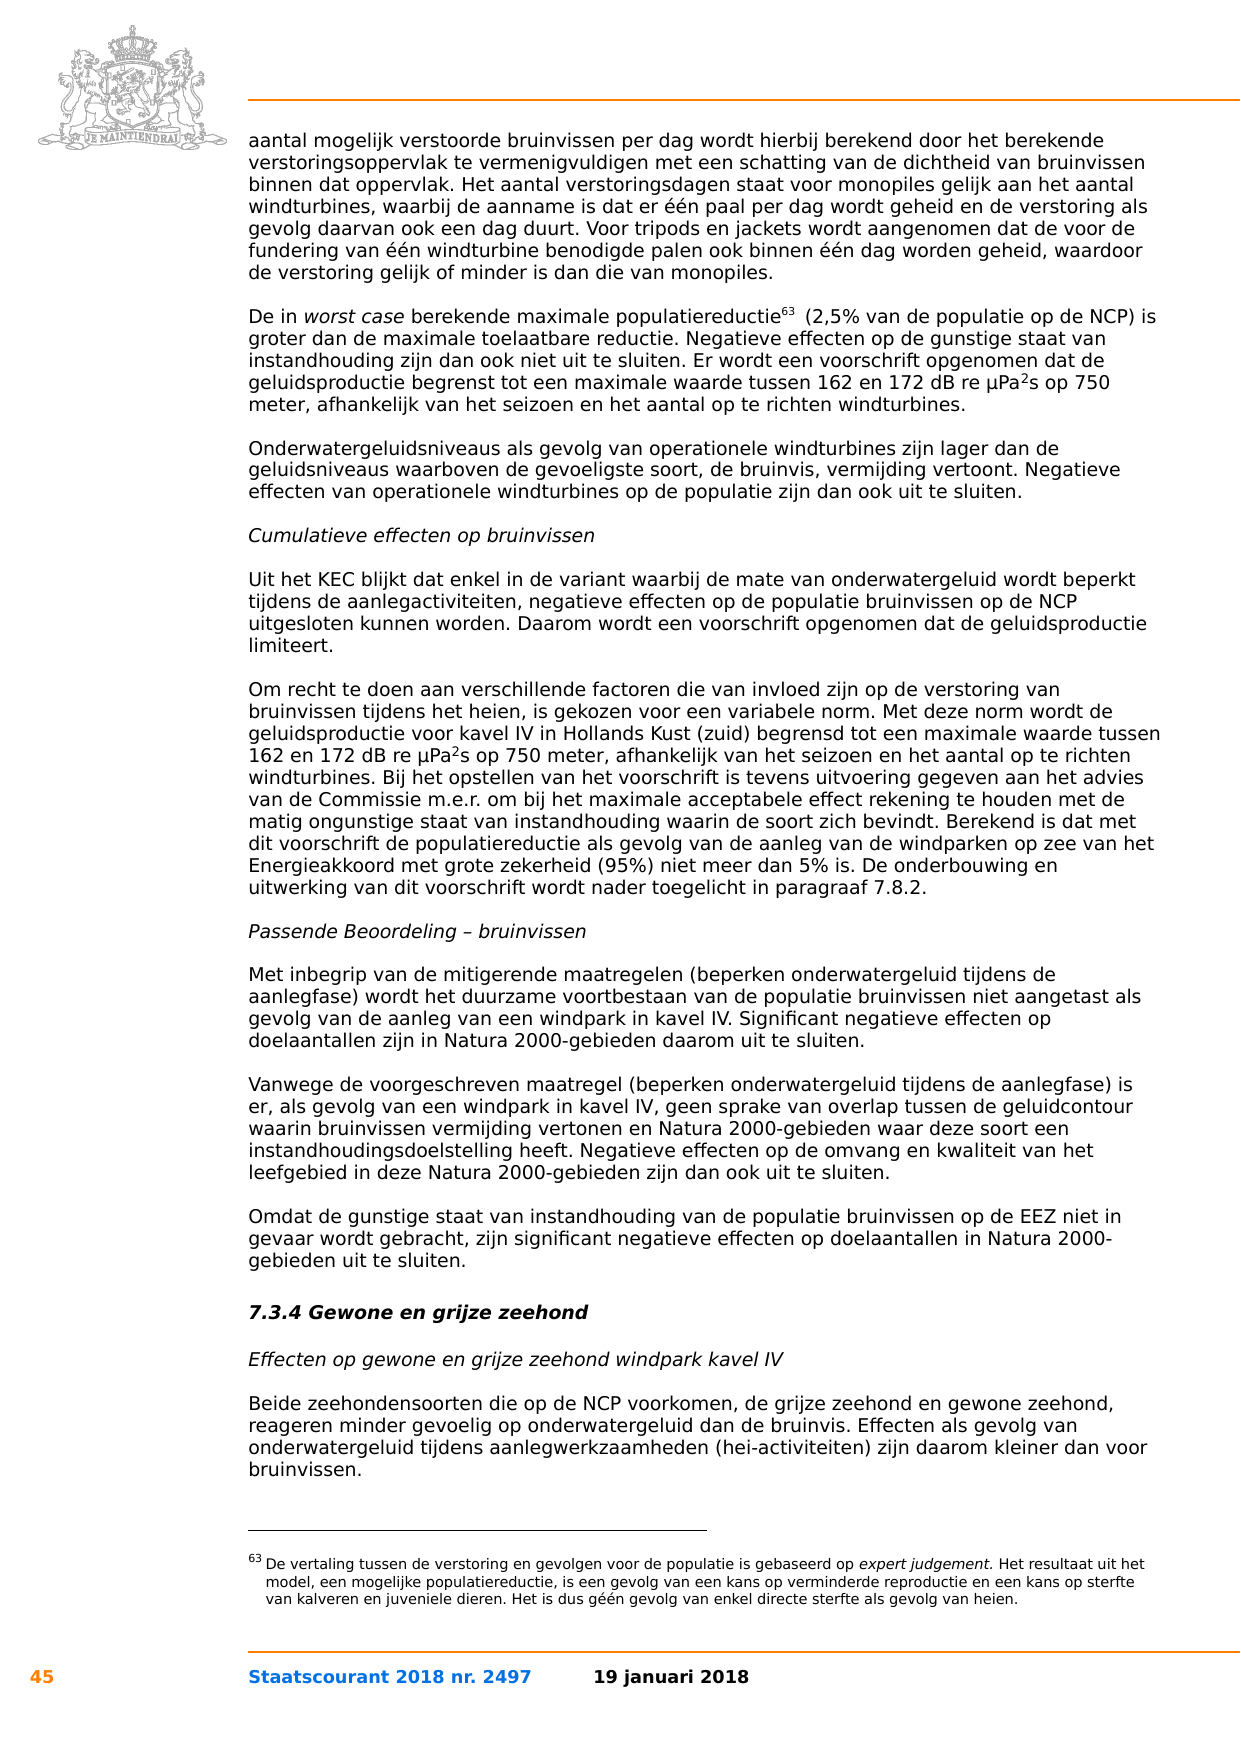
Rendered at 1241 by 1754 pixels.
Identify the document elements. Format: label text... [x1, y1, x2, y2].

text aantal mogelijk verstoorde bruinvissen per dag wordt hierbij berekend door het berekende verstoringsoppervlak te vermenigvuldigen met een schatting van de dichtheid van bruinvissen binnen dat oppervlak. Het aantal verstoringsdagen staat voor monopiles gelijk aan het aantal windturbines, waarbij de aanname is dat er één paal per dag wordt geheid en de verstoring als gevolg daarvan ook een dag duurt. Voor tripods en jackets wordt aangenomen dat de voor de fundering van één windturbine benodigde palen ook binnen één dag worden geheid, waardoor de verstoring gelijk of minder is dan die van monopiles. [248, 130, 1163, 284]
text Onderwatergeluidsniveaus als gevolg van operationele windturbines zijn lager dan de geluidsniveaus waarboven de gevoeligste soort, de bruinvis, vermijding vertoont. Negatieve effecten van operationele windturbines op de populatie zijn dan ook uit te sluiten. [248, 437, 1163, 503]
subtitle Effecten op gewone en grijze zeehond windpark kavel IV [248, 1349, 1163, 1371]
text Met inbegrip van de mitigerende maatregelen (beperken onderwatergeluid tijdens de aanlegfase) wordt het duurzame voortbestaan van de populatie bruinvissen niet aangetast als gevolg van de aanleg van een windpark in kavel IV. Significant negatieve effecten op doelaantallen zijn in Natura 2000-gebieden daarom uit te sluiten. [248, 964, 1163, 1052]
subtitle Passende Beoordeling – bruinvissen [248, 921, 1163, 942]
picture [38, 25, 227, 150]
text Vanwege de voorgeschreven maatregel (beperken onderwatergeluid tijdens de aanlegfase) is er, als gevolg van een windpark in kavel IV, geen sprake van overlap tussen de geluidcontour waarin bruinvissen vermijding vertonen en Natura 2000-gebieden waar deze soort een instandhoudingsdoelstelling heeft. Negatieve effecten op de omvang en kwaliteit van het leefgebied in deze Natura 2000-gebieden zijn dan ook uit te sluiten. [248, 1074, 1163, 1184]
text De vertaling tussen de verstoring en gevolgen voor de populatie is gebaseerd op expert judgement. Het resultaat uit het model, een mogelijke populatiereductie, is een gevolg van een kans op verminderde reproductie en een kans op sterfte van kalveren en juveniele dieren. Het is dus géén gevolg van enkel directe sterfte als gevolg van heien. [248, 1552, 1163, 1608]
text Uit het KEC blijkt dat enkel in de variant waarbij de mate van onderwatergeluid wordt beperkt tijdens de aanlegactiviteiten, negatieve effecten op de populatie bruinvissen op de NCP uitgesloten kunnen worden. Daarom wordt een voorschrift opgenomen dat de geluidsproductie limiteert. [248, 569, 1163, 657]
text De in worst case berekende maximale populatiereductie (2,5% van de populatie op de NCP) is groter dan de maximale toelaatbare reductie. Negatieve effecten op de gunstige staat van instandhouding zijn dan ook niet uit te sluiten. Er wordt een voorschrift opgenomen dat de geluidsproductie begrenst tot een maximale waarde tussen 162 en 172 dB re µPa2s op 750 meter, afhankelijk van het seizoen en het aantal op te richten windturbines. [248, 306, 1163, 416]
subtitle 7.3.4 Gewone en grijze zeehond [248, 1302, 1163, 1324]
text Beide zeehondensoorten die op de NCP voorkomen, de grijze zeehond en gewone zeehond, reageren minder gevoelig op onderwatergeluid dan de bruinvis. Effecten als gevolg van onderwatergeluid tijdens aanlegwerkzaamheden (hei-activiteiten) zijn daarom kleiner dan voor bruinvissen. [248, 1393, 1163, 1481]
text Om recht te doen aan verschillende factoren die van invloed zijn op de verstoring van bruinvissen tijdens het heien, is gekozen voor een variabele norm. Met deze norm wordt de geluidsproductie voor kavel IV in Hollands Kust (zuid) begrensd tot een maximale waarde tussen 162 en 172 dB re µPa2s op 750 meter, afhankelijk van het seizoen en het aantal op te richten windturbines. Bij het opstellen van het voorschrift is tevens uitvoering gegeven aan het advies van de Commissie m.e.r. om bij het maximale acceptabele effect rekening te houden met de matig ongunstige staat van instandhouding waarin de soort zich bevindt. Berekend is dat met dit voorschrift de populatiereductie als gevolg van de aanleg van de windparken op zee van het Energieakkoord met grote zekerheid (95%) niet meer dan 5% is. De onderbouwing en uitwerking van dit voorschrift wordt nader toegelicht in paragraaf 7.8.2. [248, 679, 1163, 899]
text Omdat de gunstige staat van instandhouding van de populatie bruinvissen op de EEZ niet in gevaar wordt gebracht, zijn significant negatieve effecten op doelaantallen in Natura 2000-gebieden uit te sluiten. [248, 1206, 1163, 1272]
subtitle Cumulatieve effecten op bruinvissen [248, 525, 1163, 547]
